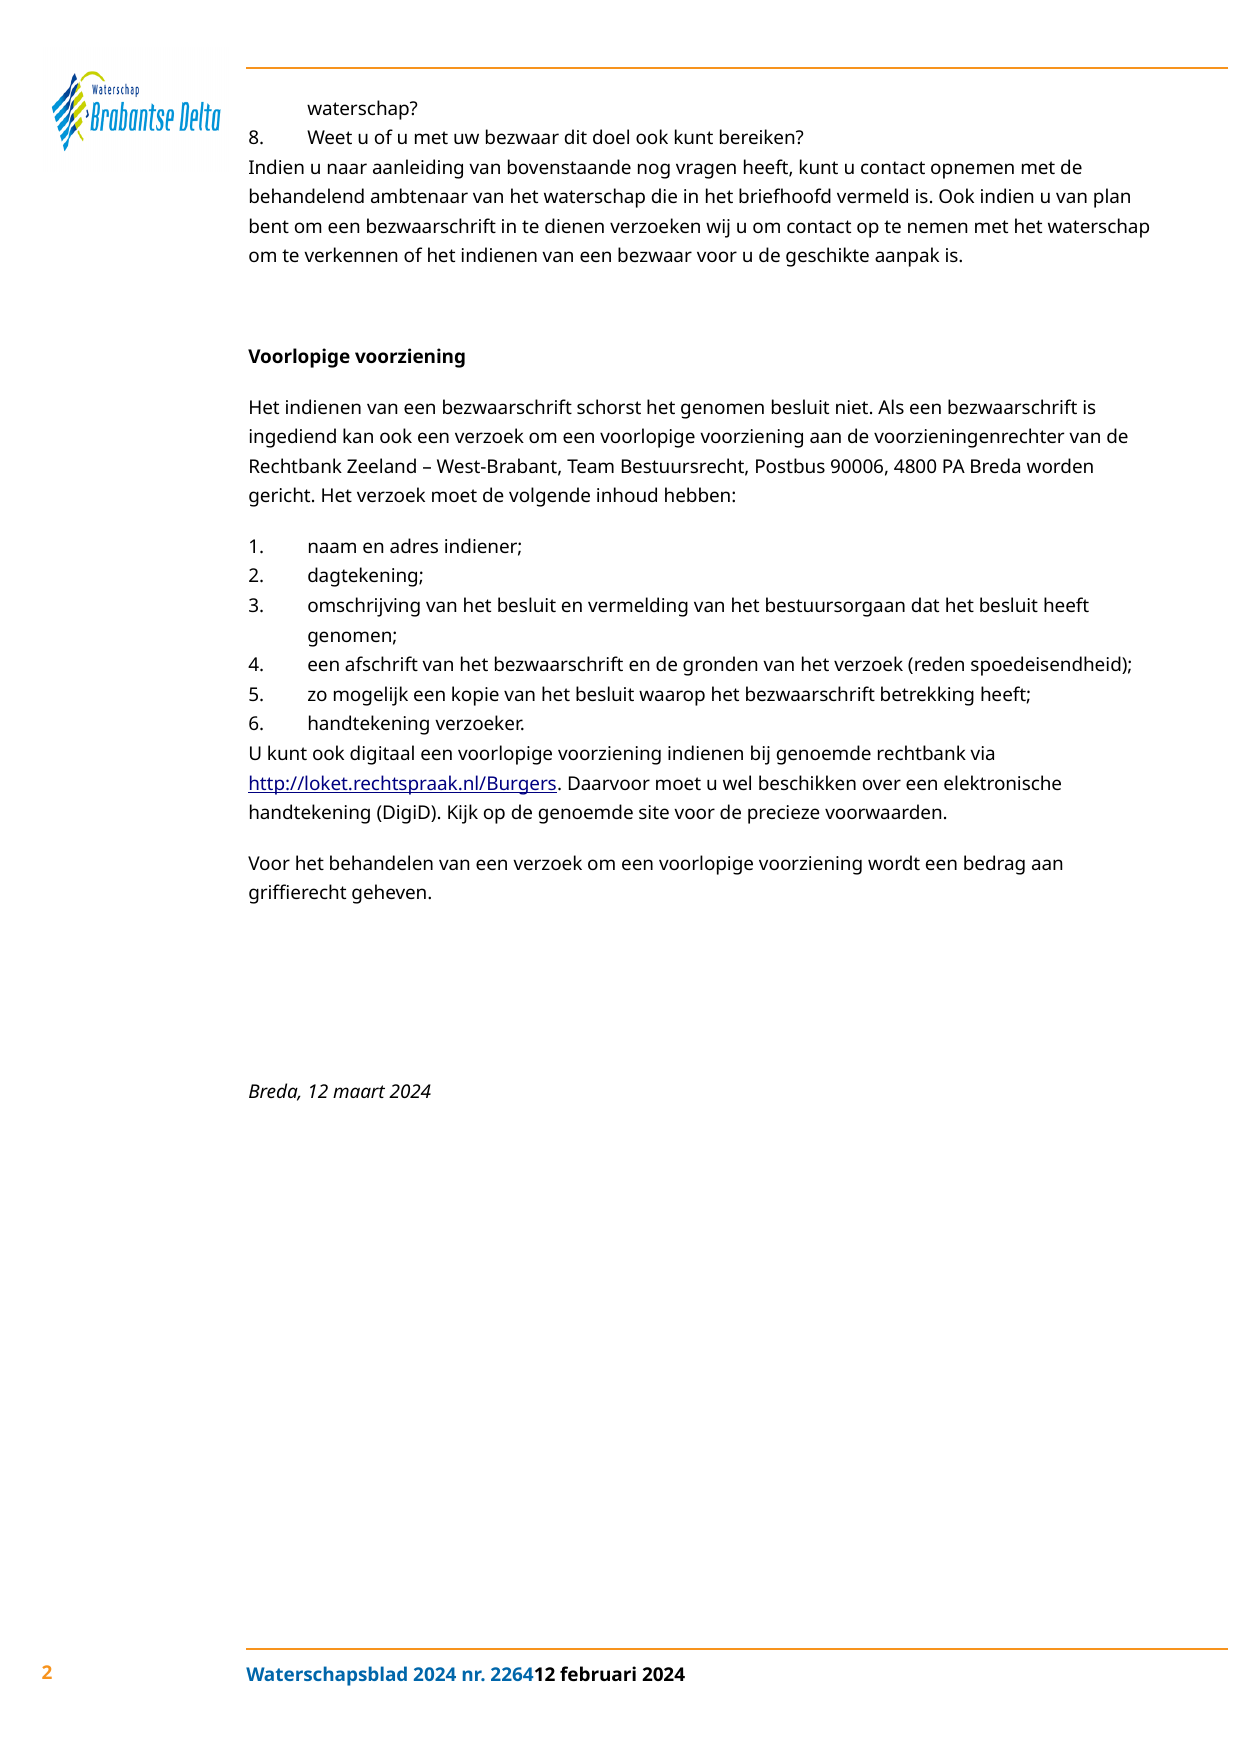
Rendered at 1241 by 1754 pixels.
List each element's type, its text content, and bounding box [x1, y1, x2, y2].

text Het indienen van een bezwaarschrift schorst het genomen besluit niet. Als een bezwaarschrift is ingediend kan ook een verzoek om een voorlopige voorziening aan de voorzieningenrechter van de Rechtbank Zeeland – West-Brabant, Team Bestuursrecht, Postbus 90006, 4800 PA Breda worden gericht. Het verzoek moet de volgende inhoud hebben: [248, 394, 1152, 508]
text Indien u naar aanleiding van bovenstaande nog vragen heeft, kunt u contact opnemen met de behandelend ambtenaar van het waterschap die in het briefhoofd vermeld is. Ook indien u van plan bent om een bezwaarschrift in te dienen verzoeken wij u om contact op te nemen met het waterschap om te verkennen of het indienen van een bezwaar voor u de geschikte aanpak is. [248, 154, 1152, 268]
list handtekening verzoeker. [248, 711, 1152, 736]
text Voorlopige voorziening [248, 343, 1152, 369]
text Breda, 12 maart 2024 [248, 1078, 1152, 1104]
text U kunt ook digitaal een voorlopige voorziening indienen bij genoemde rechtbank via http://loket.rechtspraak.nl/Burgers. Daarvoor moet u wel beschikken over een elektronische handtekening (DigiD). Kijk op de genoemde site voor de precieze voorwaarden. [248, 740, 1152, 825]
list dagtekening; [248, 563, 1152, 588]
list Weet u of u met uw bezwaar dit doel ook kunt bereiken? [248, 124, 1152, 150]
list naam en adres indiener; [248, 533, 1152, 559]
picture [41, 47, 231, 172]
list een afschrift van het bezwaarschrift en de gronden van het verzoek (reden spoedeisendheid); [248, 651, 1152, 677]
list zo mogelijk een kopie van het besluit waarop het bezwaarschrift betrekking heeft; [248, 681, 1152, 707]
list omschrijving van het besluit en vermelding van het bestuursorgaan dat het besluit heeft genomen; [248, 592, 1152, 648]
list waterschap? [248, 95, 1152, 121]
text Voor het behandelen van een verzoek om een voorlopige voorziening wordt een bedrag aan griffierecht geheven. [248, 850, 1152, 905]
